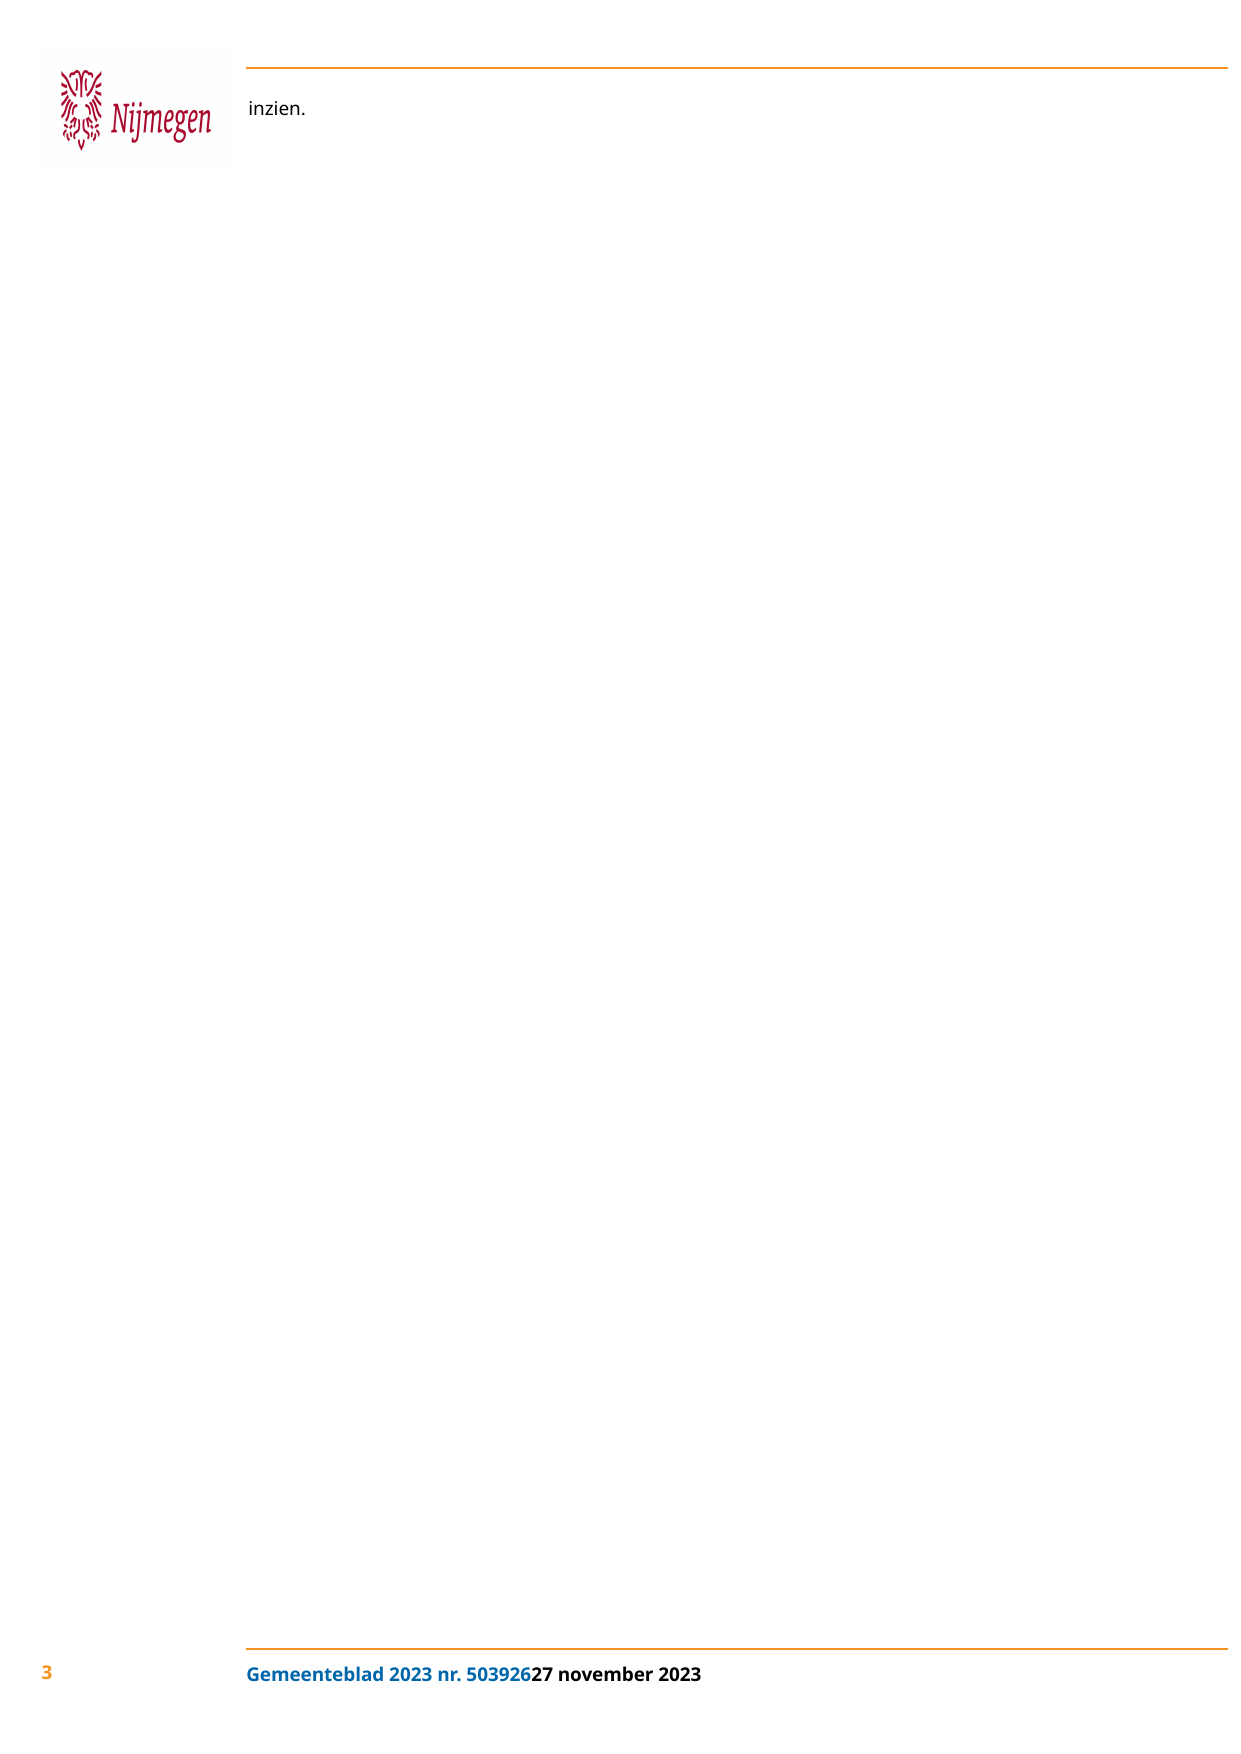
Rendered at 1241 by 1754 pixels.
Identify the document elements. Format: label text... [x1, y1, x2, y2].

picture [41, 47, 231, 172]
text inzien. [248, 95, 1152, 121]
